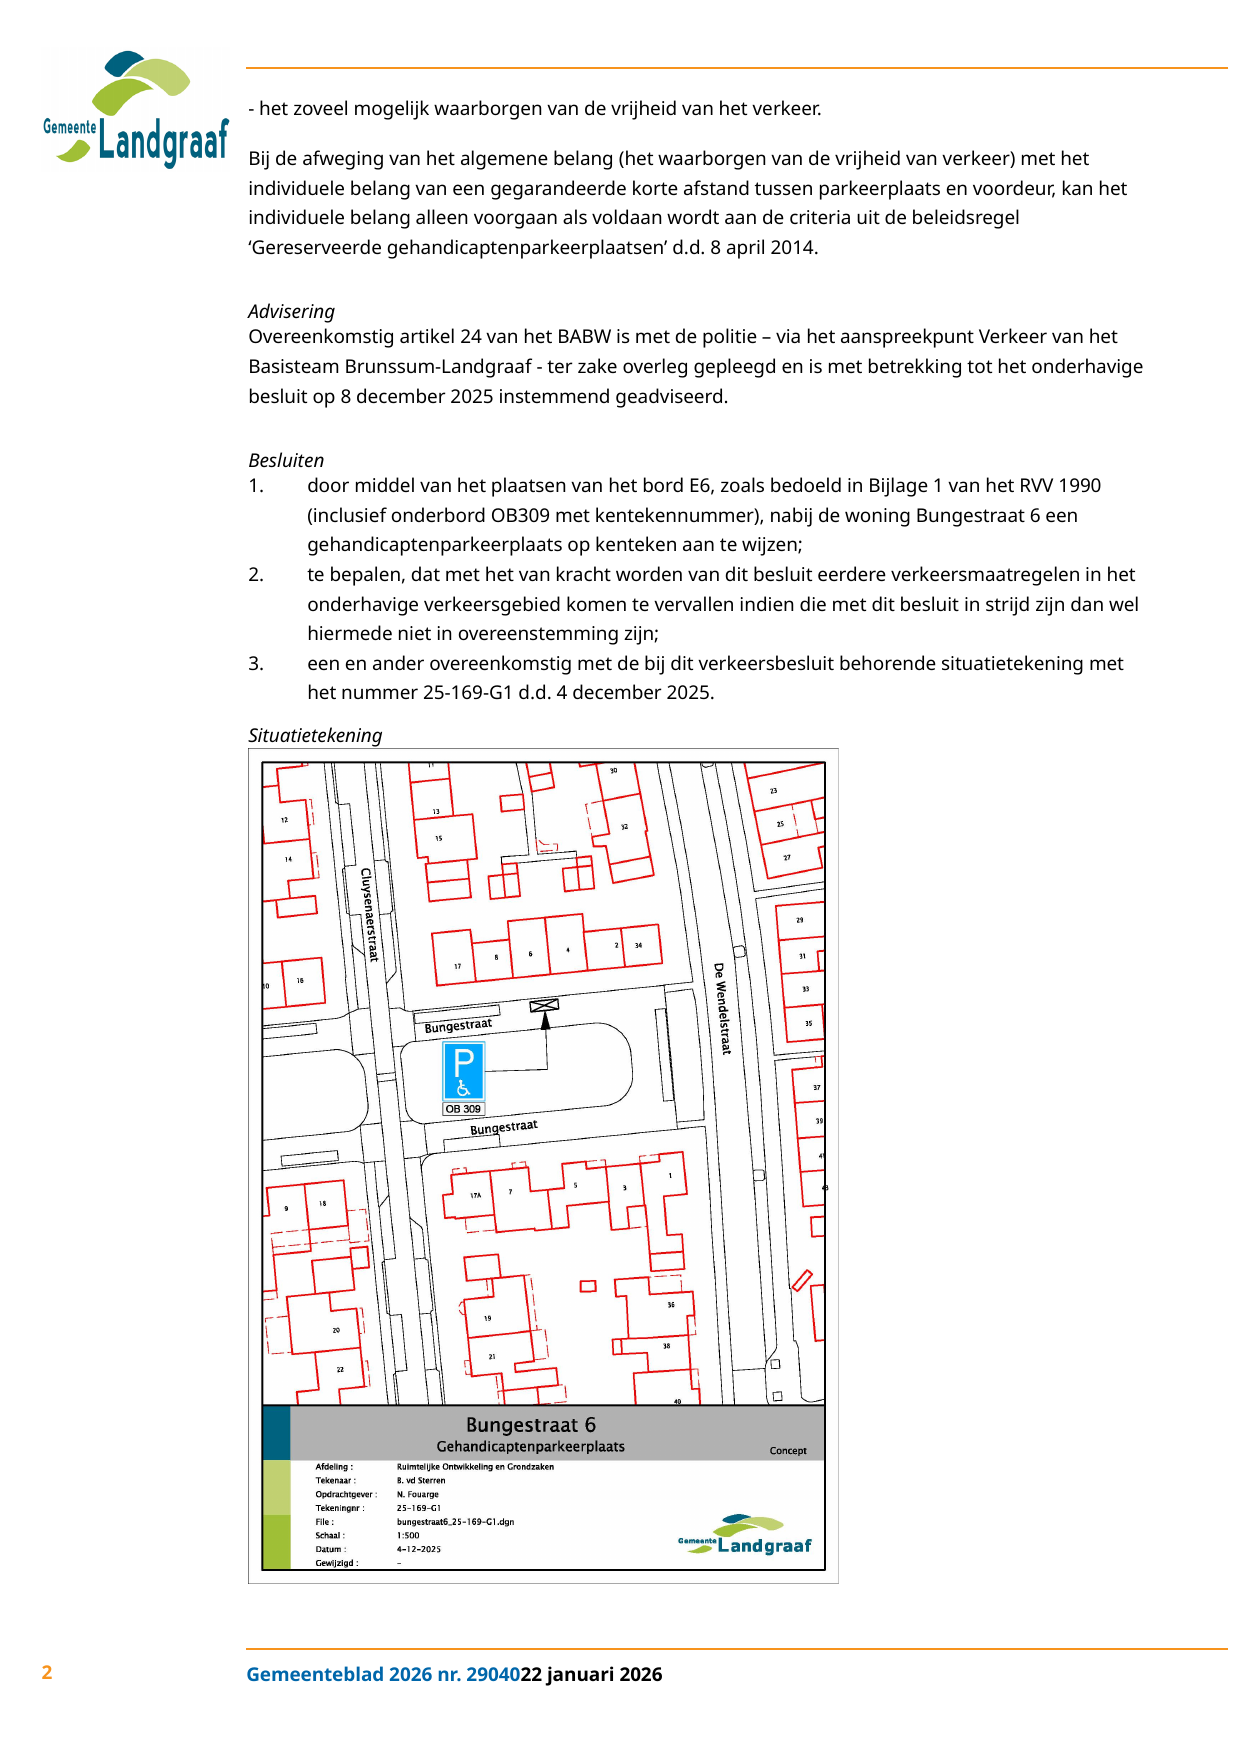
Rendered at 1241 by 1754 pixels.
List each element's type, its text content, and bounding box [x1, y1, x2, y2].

picture [248, 748, 839, 1584]
list een en ander overeenkomstig met de bij dit verkeersbesluit behorende situatietekening met het nummer 25-169-G1 d.d. 4 december 2025. [248, 650, 1152, 705]
text Situatietekening [248, 723, 1152, 748]
text Overeenkomstig artikel 24 van het BABW is met de politie – via het aanspreekpunt Verkeer van het Basisteam Brunssum-Landgraaf - ter zake overleg gepleegd en is met betrekking tot het onderhavige besluit op 8 december 2025 instemmend geadviseerd. [248, 324, 1152, 408]
list door middel van het plaatsen van het bord E6, zoals bedoeld in Bijlage 1 van het RVV 1990 (inclusief onderbord OB309 met kentekennummer), nabij de woning Bungestraat 6 een gehandicaptenparkeerplaats op kenteken aan te wijzen; [248, 472, 1152, 557]
text Advisering [248, 298, 1152, 324]
list te bepalen, dat met het van kracht worden van dit besluit eerdere verkeersmaatregelen in het onderhavige verkeersgebied komen te vervallen indien die met dit besluit in strijd zijn dan wel hiermede niet in overeenstemming zijn; [248, 561, 1152, 646]
text - het zoveel mogelijk waarborgen van de vrijheid van het verkeer. [248, 95, 1152, 121]
text Bij de afweging van het algemene belang (het waarborgen van de vrijheid van verkeer) met het individuele belang van een gegarandeerde korte afstand tussen parkeerplaats en voordeur, kan het individuele belang alleen voorgaan als voldaan wordt aan de criteria uit de beleidsregel ‘Gereserveerde gehandicaptenparkeerplaatsen’ d.d. 8 april 2014. [248, 145, 1152, 260]
text Besluiten [248, 447, 1152, 472]
picture [41, 47, 231, 172]
